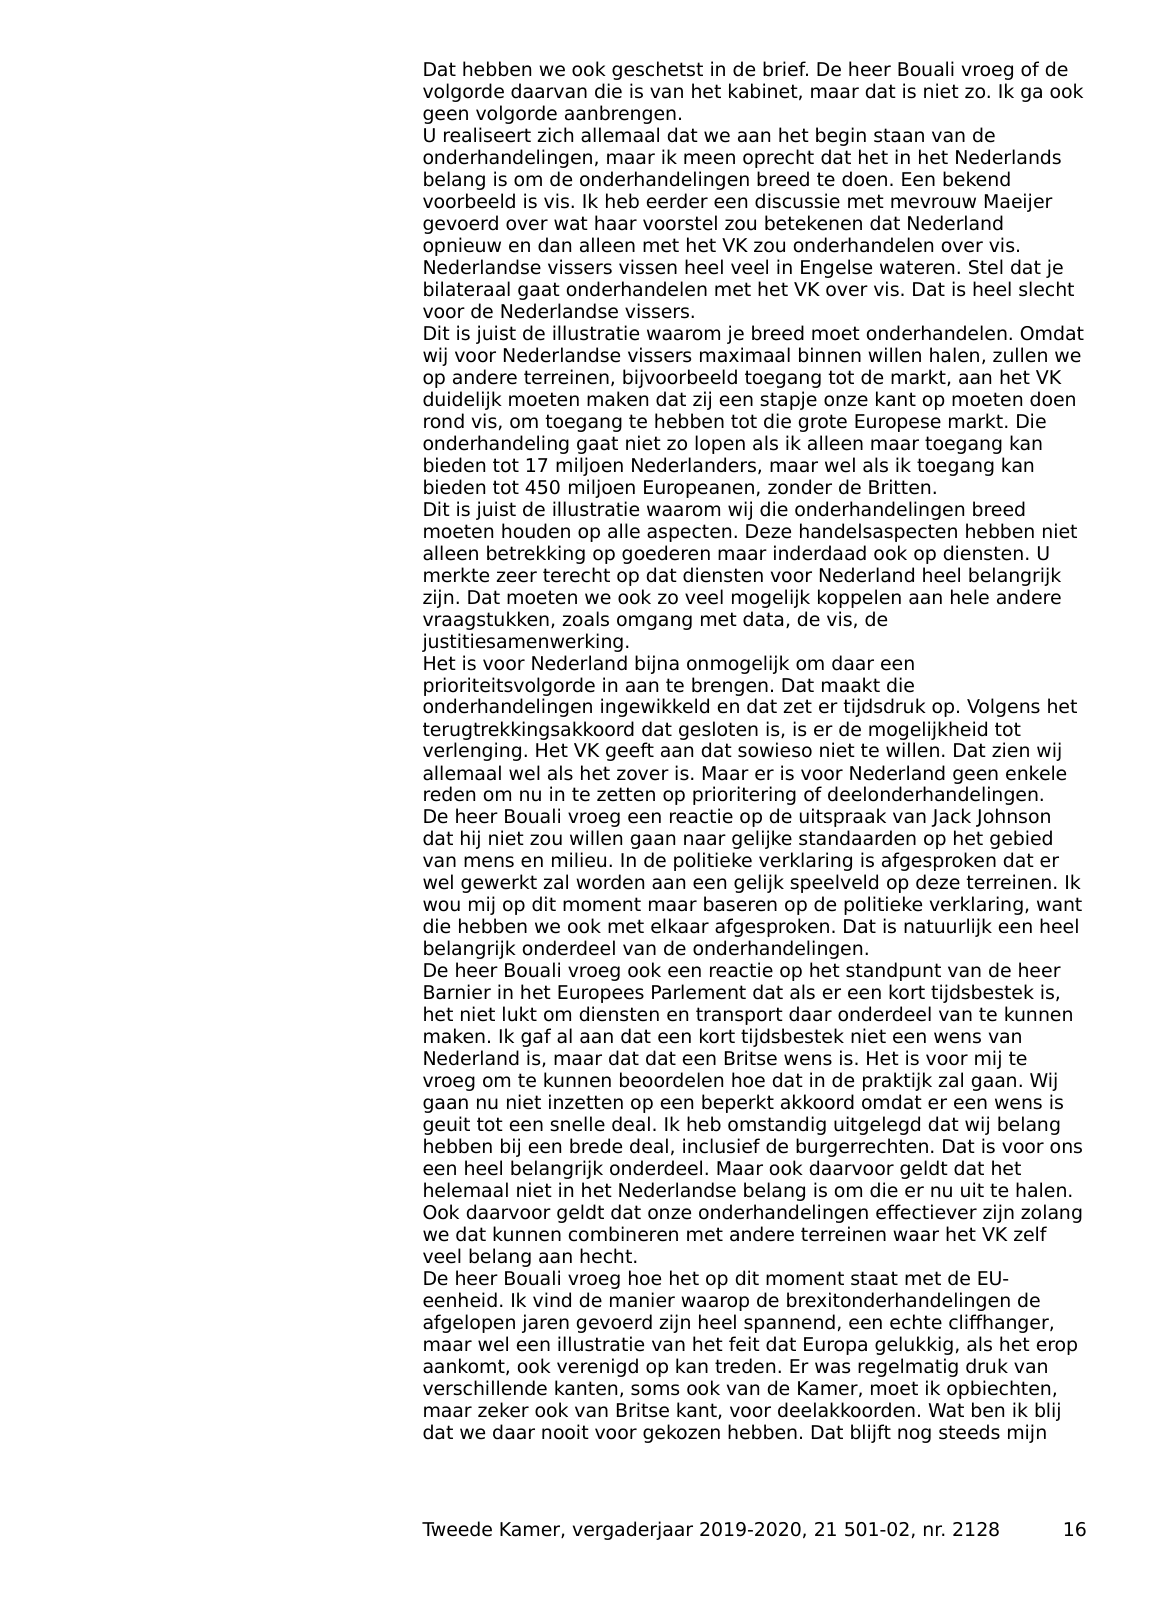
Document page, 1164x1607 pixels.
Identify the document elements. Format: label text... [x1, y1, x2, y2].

text Het is voor Nederland bijna onmogelijk om daar een prioriteitsvolgorde in aan te brengen. Dat maakt die onderhandelingen ingewikkeld en dat zet er tijdsdruk op. Volgens het terugtrekkingsakkoord dat gesloten is, is er de mogelijkheid tot verlenging. Het VK geeft aan dat sowieso niet te willen. Dat zien wij allemaal wel als het zover is. Maar er is voor Nederland geen enkele reden om nu in te zetten op prioritering of deelonderhandelingen. [422, 652, 1087, 806]
text De heer Bouali vroeg ook een reactie op het standpunt van de heer Barnier in het Europees Parlement dat als er een kort tijdsbestek is, het niet lukt om diensten en transport daar onderdeel van te kunnen maken. Ik gaf al aan dat een kort tijdsbestek niet een wens van Nederland is, maar dat dat een Britse wens is. Het is voor mij te vroeg om te kunnen beoordelen hoe dat in de praktijk zal gaan. Wij gaan nu niet inzetten op een beperkt akkoord omdat er een wens is geuit tot een snelle deal. Ik heb omstandig uitgelegd dat wij belang hebben bij een brede deal, inclusief de burgerrechten. Dat is voor ons een heel belangrijk onderdeel. Maar ook daarvoor geldt dat het helemaal niet in het Nederlandse belang is om die er nu uit te halen. Ook daarvoor geldt dat onze onderhandelingen effectiever zijn zolang we dat kunnen combineren met andere terreinen waar het VK zelf veel belang aan hecht. [422, 960, 1087, 1268]
text Dit is juist de illustratie waarom wij die onderhandelingen breed moeten houden op alle aspecten. Deze handelsaspecten hebben niet alleen betrekking op goederen maar inderdaad ook op diensten. U merkte zeer terecht op dat diensten voor Nederland heel belangrijk zijn. Dat moeten we ook zo veel mogelijk koppelen aan hele andere vraagstukken, zoals omgang met data, de vis, de justitiesamenwerking. [422, 499, 1087, 652]
text Dit is juist de illustratie waarom je breed moet onderhandelen. Omdat wij voor Nederlandse vissers maximaal binnen willen halen, zullen we op andere terreinen, bijvoorbeeld toegang tot de markt, aan het VK duidelijk moeten maken dat zij een stapje onze kant op moeten doen rond vis, om toegang te hebben tot die grote Europese markt. Die onderhandeling gaat niet zo lopen als ik alleen maar toegang kan bieden tot 17 miljoen Nederlanders, maar wel als ik toegang kan bieden tot 450 miljoen Europeanen, zonder de Britten. [422, 323, 1087, 499]
text U realiseert zich allemaal dat we aan het begin staan van de onderhandelingen, maar ik meen oprecht dat het in het Nederlands belang is om de onderhandelingen breed te doen. Een bekend voorbeeld is vis. Ik heb eerder een discussie met mevrouw Maeijer gevoerd over wat haar voorstel zou betekenen dat Nederland opnieuw en dan alleen met het VK zou onderhandelen over vis. Nederlandse vissers vissen heel veel in Engelse wateren. Stel dat je bilateraal gaat onderhandelen met het VK over vis. Dat is heel slecht voor de Nederlandse vissers. [422, 125, 1087, 323]
text Dat hebben we ook geschetst in de brief. De heer Bouali vroeg of de volgorde daarvan die is van het kabinet, maar dat is niet zo. Ik ga ook geen volgorde aanbrengen. [422, 59, 1087, 125]
text De heer Bouali vroeg een reactie op de uitspraak van Jack Johnson dat hij niet zou willen gaan naar gelijke standaarden op het gebied van mens en milieu. In de politieke verklaring is afgesproken dat er wel gewerkt zal worden aan een gelijk speelveld op deze terreinen. Ik wou mij op dit moment maar baseren op de politieke verklaring, want die hebben we ook met elkaar afgesproken. Dat is natuurlijk een heel belangrijk onderdeel van de onderhandelingen. [422, 806, 1087, 960]
text De heer Bouali vroeg hoe het op dit moment staat met de EU-eenheid. Ik vind de manier waarop de brexitonderhandelingen de afgelopen jaren gevoerd zijn heel spannend, een echte cliffhanger, maar wel een illustratie van het feit dat Europa gelukkig, als het erop aankomt, ook verenigd op kan treden. Er was regelmatig druk van verschillende kanten, soms ook van de Kamer, moet ik opbiechten, maar zeker ook van Britse kant, voor deelakkoorden. Wat ben ik blij dat we daar nooit voor gekozen hebben. Dat blijft nog steeds mijn [422, 1268, 1087, 1444]
